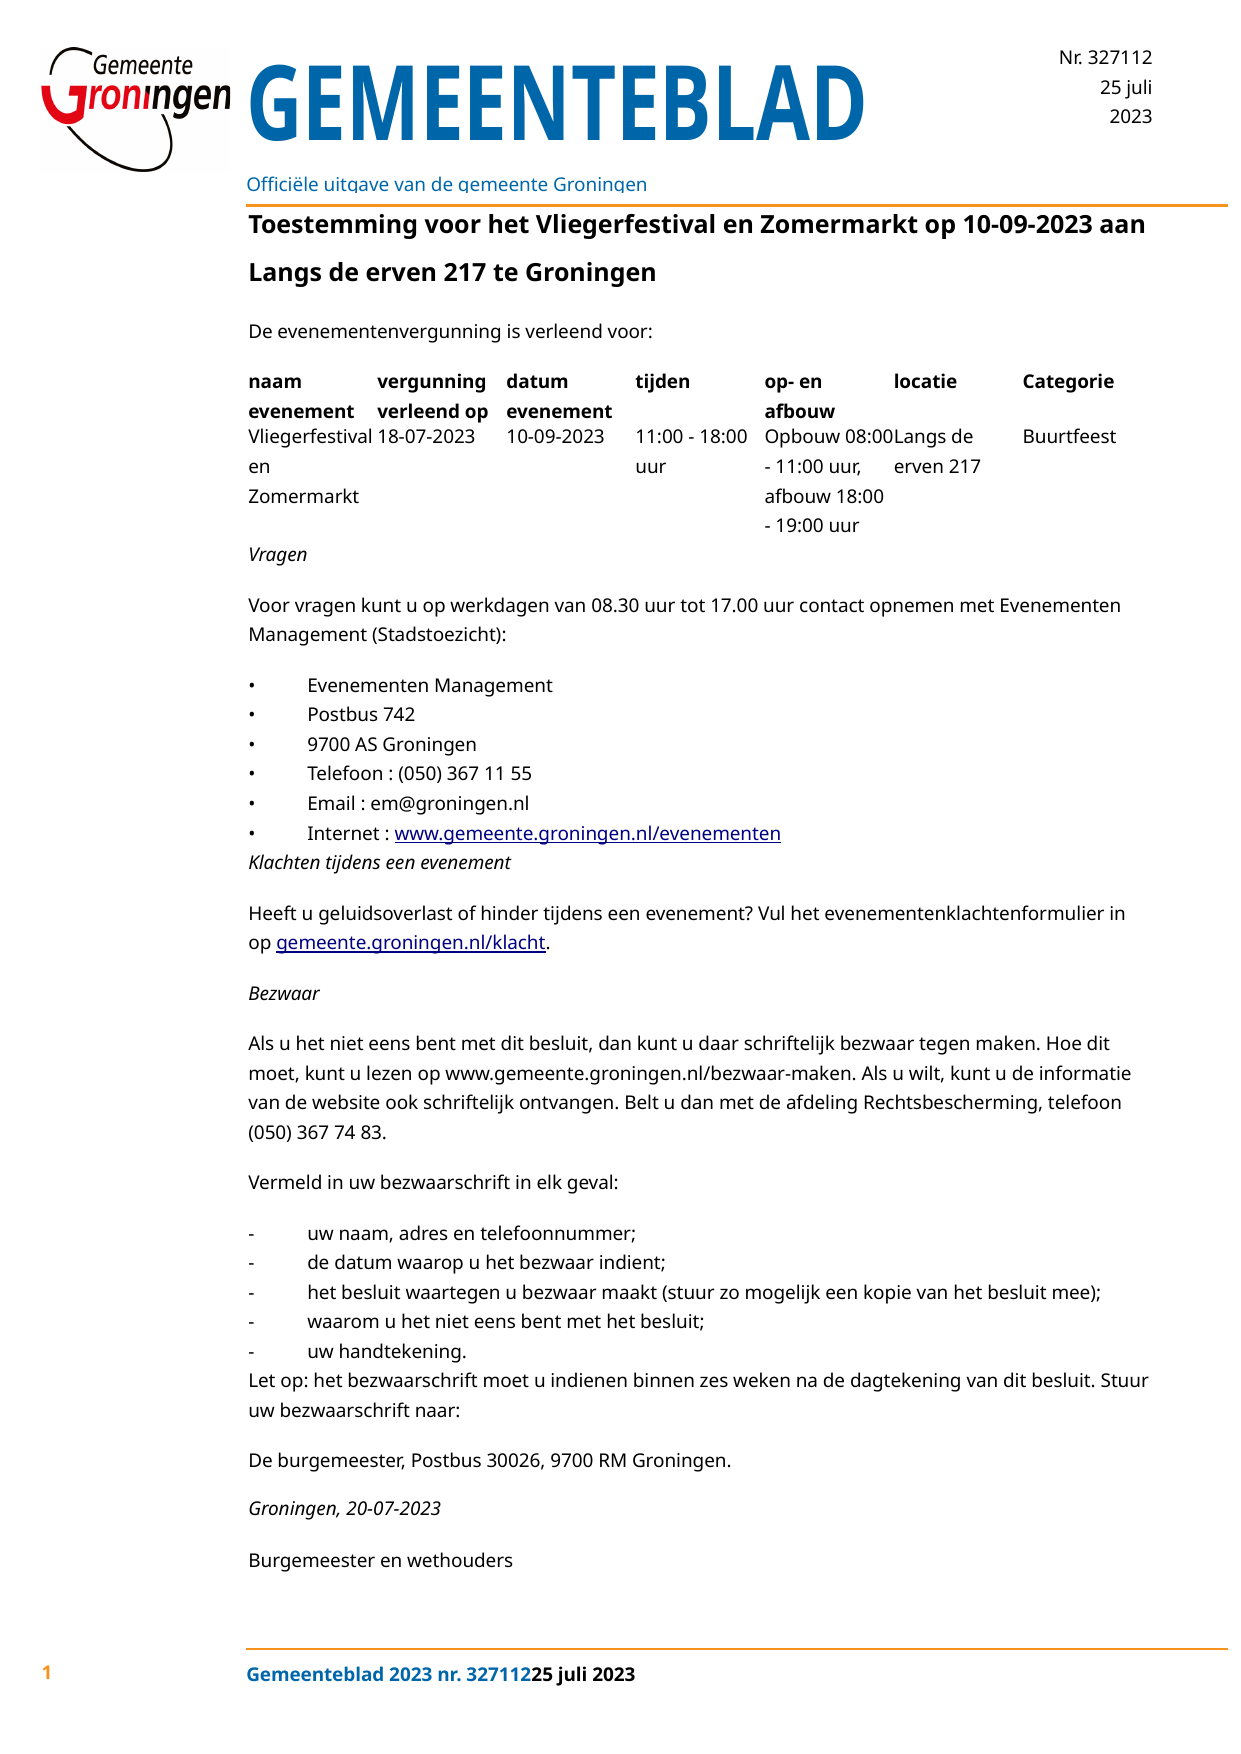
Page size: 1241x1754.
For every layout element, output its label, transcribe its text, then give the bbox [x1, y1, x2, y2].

table_cell 10-09-2023 [506, 424, 635, 538]
text Voor vragen kunt u op werkdagen van 08.30 uur tot 17.00 uur contact opnemen met Evenementen Management (Stadstoezicht): [248, 592, 1152, 647]
text De evenementenvergunning is verleend voor: [248, 318, 1152, 344]
table_cell Opbouw 08:00 - 11:00 uur, afbouw 18:00 - 19:00 uur [764, 424, 893, 538]
table_cell Vliegerfestival en Zomermarkt [248, 424, 377, 538]
list de datum waarop u het bezwaar indient; [248, 1249, 1152, 1275]
table_header vergunning verleend op [377, 369, 506, 424]
text Burgemeester en wethouders [248, 1547, 1152, 1573]
text Groningen, 20-07-2023 [248, 1496, 1152, 1521]
text Heeft u geluidsoverlast of hinder tijdens een evenement? Vul het evenementenklachtenformulier in op gemeente.groningen.nl/klacht. [248, 900, 1152, 955]
table_cell Buurtfeest [1023, 424, 1152, 538]
table_header naam evenement [248, 369, 377, 424]
list waarom u het niet eens bent met het besluit; [248, 1308, 1152, 1334]
text Let op: het bezwaarschrift moet u indienen binnen zes weken na de dagtekening van dit besluit. Stuur uw bezwaarschrift naar: [248, 1368, 1152, 1423]
list uw handtekening. [248, 1338, 1152, 1364]
table_header locatie [894, 369, 1022, 424]
text Als u het niet eens bent met dit besluit, dan kunt u daar schriftelijk bezwaar tegen maken. Hoe dit moet, kunt u lezen op www.gemeente.groningen.nl/bezwaar-maken. Als u wilt, kunt u de informatie van de website ook schriftelijk ontvangen. Belt u dan met de afdeling Rechtsbescherming, telefoon (050) 367 74 83. [248, 1030, 1152, 1145]
list Email : em@groningen.nl [248, 790, 1152, 816]
list 9700 AS Groningen [248, 731, 1152, 757]
text Vermeld in uw bezwaarschrift in elk geval: [248, 1169, 1152, 1195]
list Telefoon : (050) 367 11 55 [248, 761, 1152, 786]
text Vragen [248, 541, 1152, 567]
list het besluit waartegen u bezwaar maakt (stuur zo mogelijk een kopie van het besluit mee); [248, 1279, 1152, 1305]
table_header tijden [635, 369, 764, 424]
table_cell Langs de erven 217 [894, 424, 1022, 538]
text Toestemming voor het Vliegerfestival en Zomermarkt op 10-09-2023 aan Langs de erven 217 te Groningen [248, 207, 1152, 288]
table_header op- en afbouw [764, 369, 893, 424]
table_header Categorie [1023, 369, 1152, 424]
list Evenementen Management [248, 672, 1152, 698]
text Bezwaar [248, 980, 1152, 1006]
table_header datum evenement [506, 369, 635, 424]
list uw naam, adres en telefoonnummer; [248, 1220, 1152, 1246]
text De burgemeester, Postbus 30026, 9700 RM Groningen. [248, 1448, 1152, 1473]
list Postbus 742 [248, 701, 1152, 727]
picture [41, 47, 231, 172]
table_cell 11:00 - 18:00 uur [635, 424, 764, 538]
list Internet : www.gemeente.groningen.nl/evenementen [248, 820, 1152, 846]
text Klachten tijdens een evenement [248, 849, 1152, 875]
table_cell 18-07-2023 [377, 424, 506, 538]
